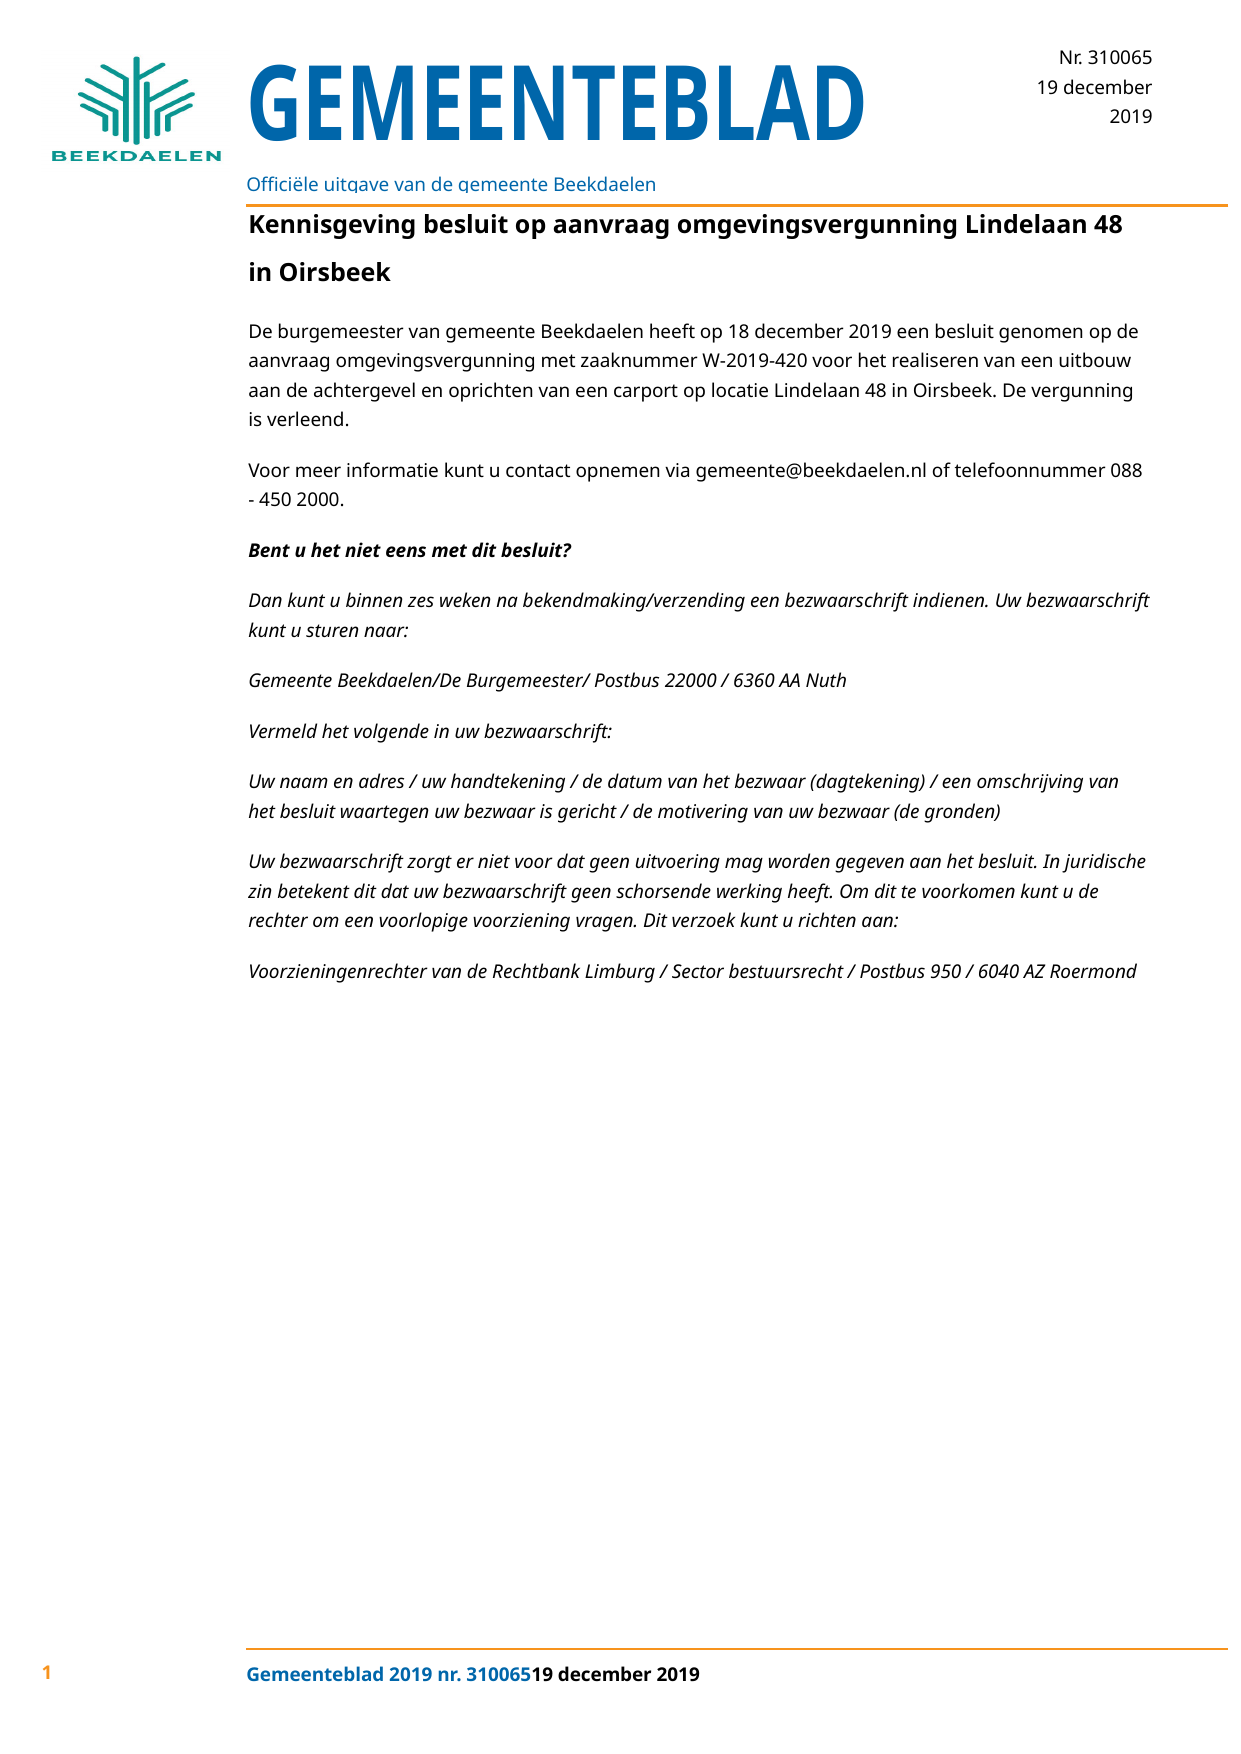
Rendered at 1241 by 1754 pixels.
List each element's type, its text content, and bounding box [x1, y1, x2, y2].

text Kennisgeving besluit op aanvraag omgevingsvergunning Lindelaan 48 in Oirsbeek [248, 207, 1152, 288]
text Vermeld het volgende in uw bezwaarschrift: [248, 718, 1152, 744]
text Voor meer informatie kunt u contact opnemen via gemeente@beekdaelen.nl of telefoonnummer 088 - 450 2000. [248, 457, 1152, 512]
text De burgemeester van gemeente Beekdaelen heeft op 18 december 2019 een besluit genomen op de aanvraag omgevingsvergunning met zaaknummer W-2019-420 voor het realiseren van een uitbouw aan de achtergevel en oprichten van een carport op locatie Lindelaan 48 in Oirsbeek. De vergunning is verleend. [248, 318, 1152, 432]
text Dan kunt u binnen zes weken na bekendmaking/verzending een bezwaarschrift indienen. Uw bezwaarschrift kunt u sturen naar: [248, 587, 1152, 643]
text Gemeente Beekdaelen/De Burgemeester/ Postbus 22000 / 6360 AA Nuth [248, 667, 1152, 693]
picture [41, 47, 231, 172]
text Uw naam en adres / uw handtekening / de datum van het bezwaar (dagtekening) / een omschrijving van het besluit waartegen uw bezwaar is gericht / de motivering van uw bezwaar (de gronden) [248, 768, 1152, 824]
text Bent u het niet eens met dit besluit? [248, 537, 1152, 563]
text Voorzieningenrechter van de Rechtbank Limburg / Sector bestuursrecht / Postbus 950 / 6040 AZ Roermond [248, 958, 1152, 984]
text Uw bezwaarschrift zorgt er niet voor dat geen uitvoering mag worden gegeven aan het besluit. In juridische zin betekent dit dat uw bezwaarschrift geen schorsende werking heeft. Om dit te voorkomen kunt u de rechter om een voorlopige voorziening vragen. Dit verzoek kunt u richten aan: [248, 848, 1152, 933]
